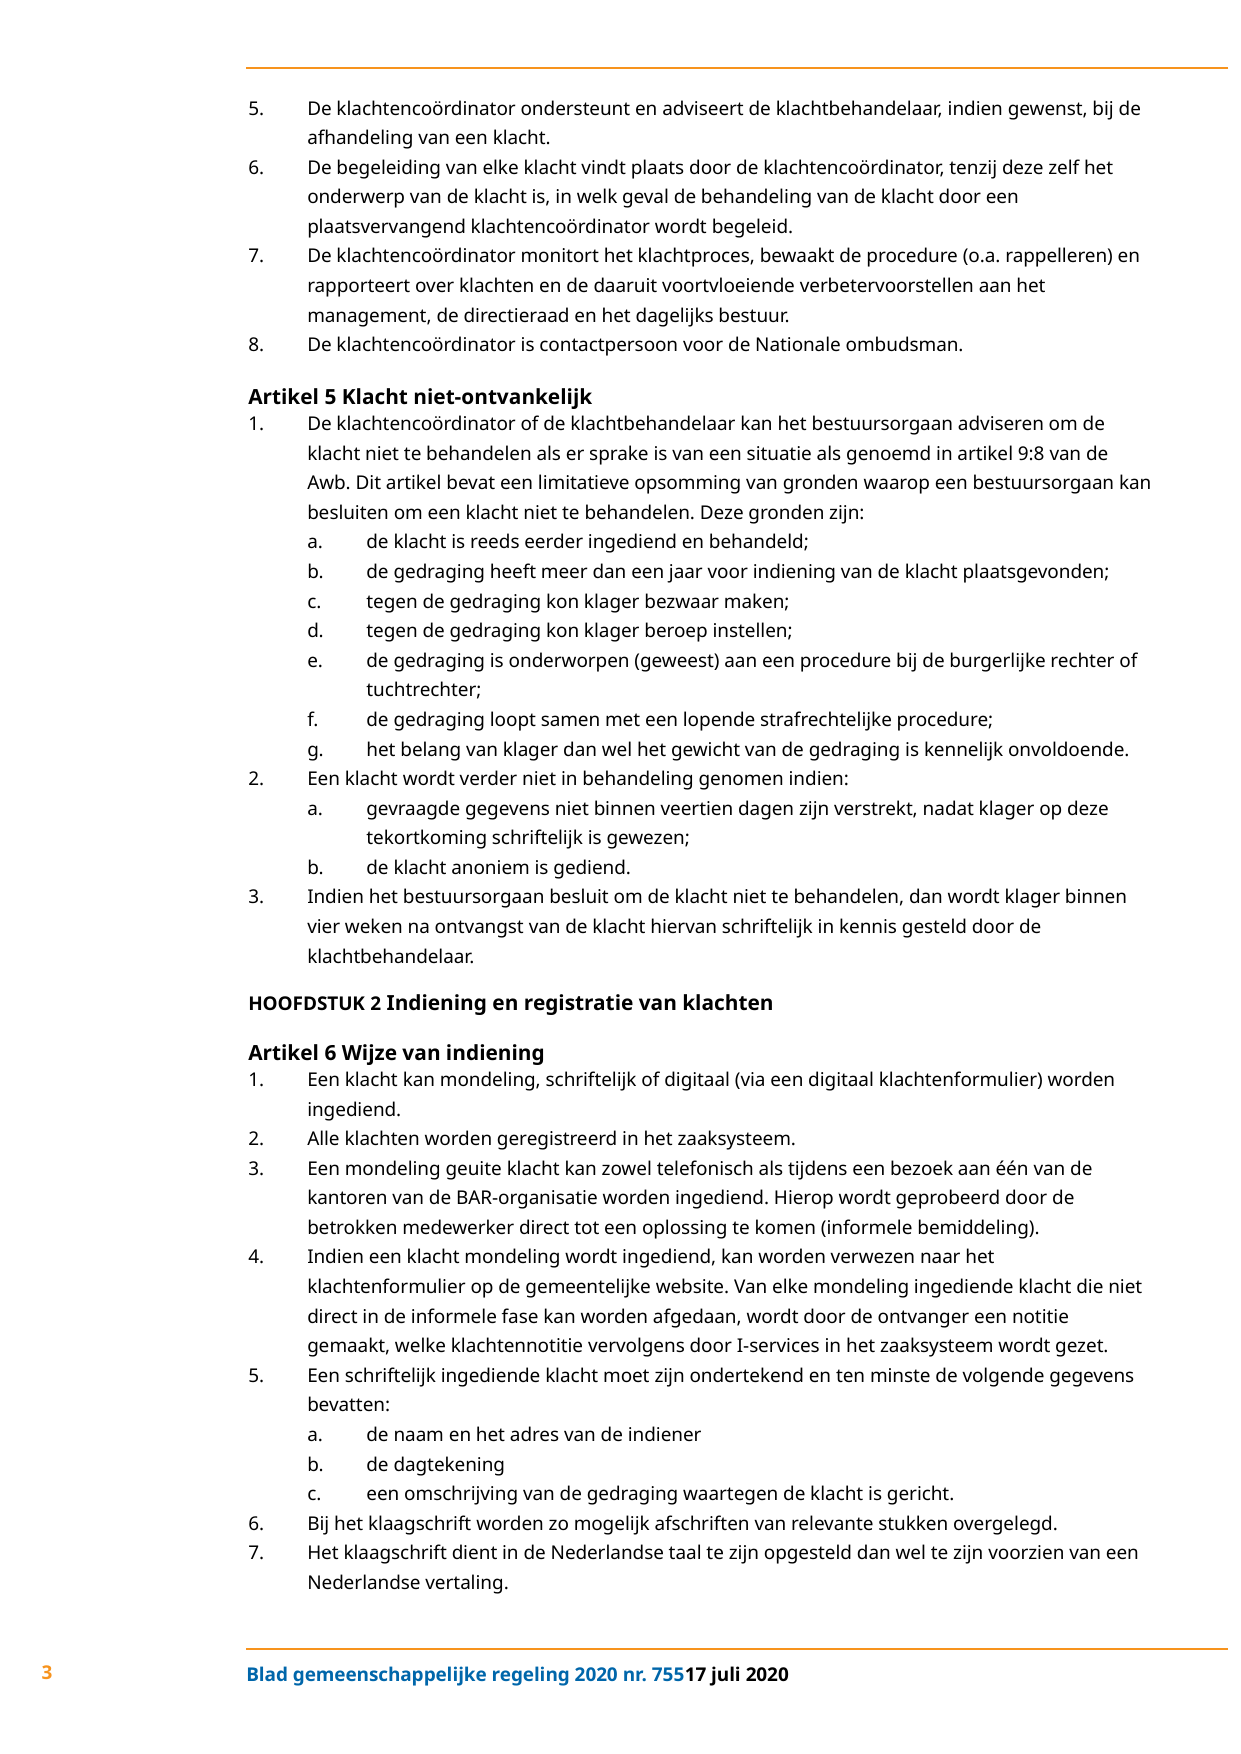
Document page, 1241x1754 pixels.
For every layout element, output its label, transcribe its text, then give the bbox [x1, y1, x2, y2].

list Bij het klaagschrift worden zo mogelijk afschriften van relevante stukken overgelegd. [248, 1510, 1152, 1536]
list de gedraging is onderworpen (geweest) aan een procedure bij de burgerlijke rechter of tuchtrechter; [307, 647, 1152, 702]
list Een klacht wordt verder niet in behandeling genomen indien: [248, 765, 1152, 791]
list De begeleiding van elke klacht vindt plaats door de klachtencoördinator, tenzij deze zelf het onderwerp van de klacht is, in welk geval de behandeling van de klacht door een plaatsvervangend klachtencoördinator wordt begeleid. [248, 154, 1152, 239]
list tegen de gedraging kon klager beroep instellen; [307, 617, 1152, 643]
list de klacht is reeds eerder ingediend en behandeld; [307, 529, 1152, 554]
list de klacht anoniem is gediend. [307, 854, 1152, 880]
list Het klaagschrift dient in de Nederlandse taal te zijn opgesteld dan wel te zijn voorzien van een Nederlandse vertaling. [248, 1539, 1152, 1595]
list tegen de gedraging kon klager bezwaar maken; [307, 588, 1152, 613]
list Een schriftelijk ingediende klacht moet zijn ondertekend en ten minste de volgende gegevens bevatten: [248, 1362, 1152, 1417]
list de dagtekening [307, 1451, 1152, 1476]
list gevraagde gegevens niet binnen veertien dagen zijn verstrekt, nadat klager op deze tekortkoming schriftelijk is gewezen; [307, 795, 1152, 850]
picture [41, 47, 231, 172]
list de gedraging heeft meer dan een jaar voor indiening van de klacht plaatsgevonden; [307, 558, 1152, 584]
list De klachtencoördinator ondersteunt en adviseert de klachtbehandelaar, indien gewenst, bij de afhandeling van een klacht. [248, 95, 1152, 150]
list Alle klachten worden geregistreerd in het zaaksysteem. [248, 1125, 1152, 1151]
list Indien een klacht mondeling wordt ingediend, kan worden verwezen naar het klachtenformulier op de gemeentelijke website. Van elke mondeling ingediende klacht die niet direct in de informele fase kan worden afgedaan, wordt door de ontvanger een notitie gemaakt, welke klachtennotitie vervolgens door I-services in het zaaksysteem wordt gezet. [248, 1244, 1152, 1358]
list de naam en het adres van de indiener [307, 1421, 1152, 1447]
list Een klacht kan mondeling, schriftelijk of digitaal (via een digitaal klachtenformulier) worden ingediend. [248, 1066, 1152, 1121]
list het belang van klager dan wel het gewicht van de gedraging is kennelijk onvoldoende. [307, 736, 1152, 761]
list De klachtencoördinator monitort het klachtproces, bewaakt de procedure (o.a. rappelleren) en rapporteert over klachten en de daaruit voortvloeiende verbetervoorstellen aan het management, de directieraad en het dagelijks bestuur. [248, 243, 1152, 328]
list De klachtencoördinator of de klachtbehandelaar kan het bestuursorgaan adviseren om de klacht niet te behandelen als er sprake is van een situatie als genoemd in artikel 9:8 van de Awb. Dit artikel bevat een limitatieve opsomming van gronden waarop een bestuursorgaan kan besluiten om een klacht niet te behandelen. Deze gronden zijn: [248, 410, 1152, 525]
list een omschrijving van de gedraging waartegen de klacht is gericht. [307, 1480, 1152, 1506]
text HOOFDSTUK 2 Indiening en registratie van klachten [248, 988, 1152, 1017]
list Een mondeling geuite klacht kan zowel telefonisch als tijdens een bezoek aan één van de kantoren van de BAR-organisatie worden ingediend. Hierop wordt geprobeerd door de betrokken medewerker direct tot een oplossing te komen (informele bemiddeling). [248, 1155, 1152, 1240]
list De klachtencoördinator is contactpersoon voor de Nationale ombudsman. [248, 331, 1152, 357]
list de gedraging loopt samen met een lopende strafrechtelijke procedure; [307, 706, 1152, 732]
list Indien het bestuursorgaan besluit om de klacht niet te behandelen, dan wordt klager binnen vier weken na ontvangst van de klacht hiervan schriftelijk in kennis gesteld door de klachtbehandelaar. [248, 884, 1152, 968]
text Artikel 6 Wijze van indiening [248, 1038, 1152, 1066]
text Artikel 5 Klacht niet-ontvankelijk [248, 382, 1152, 410]
